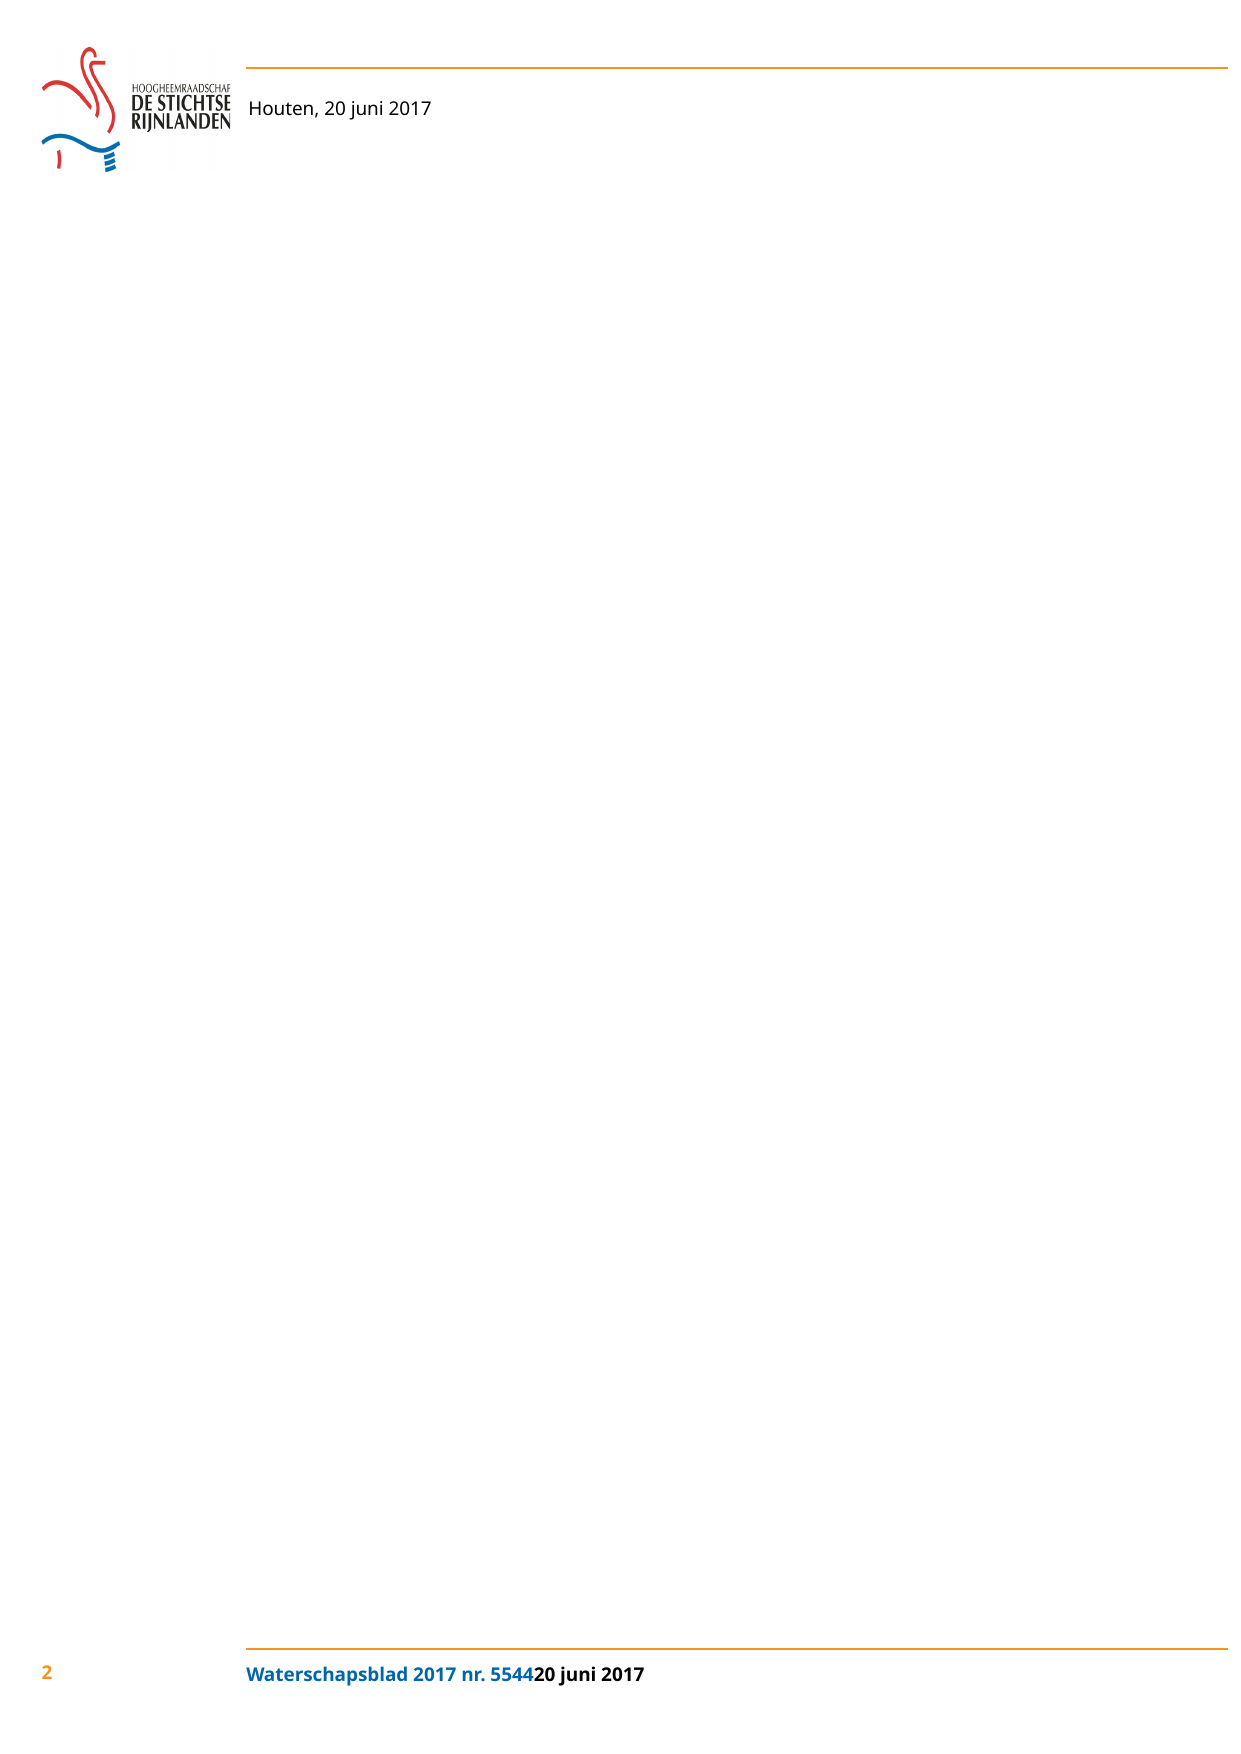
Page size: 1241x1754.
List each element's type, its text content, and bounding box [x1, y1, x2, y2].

picture [41, 47, 231, 172]
text Houten, 20 juni 2017 [248, 95, 1152, 121]
